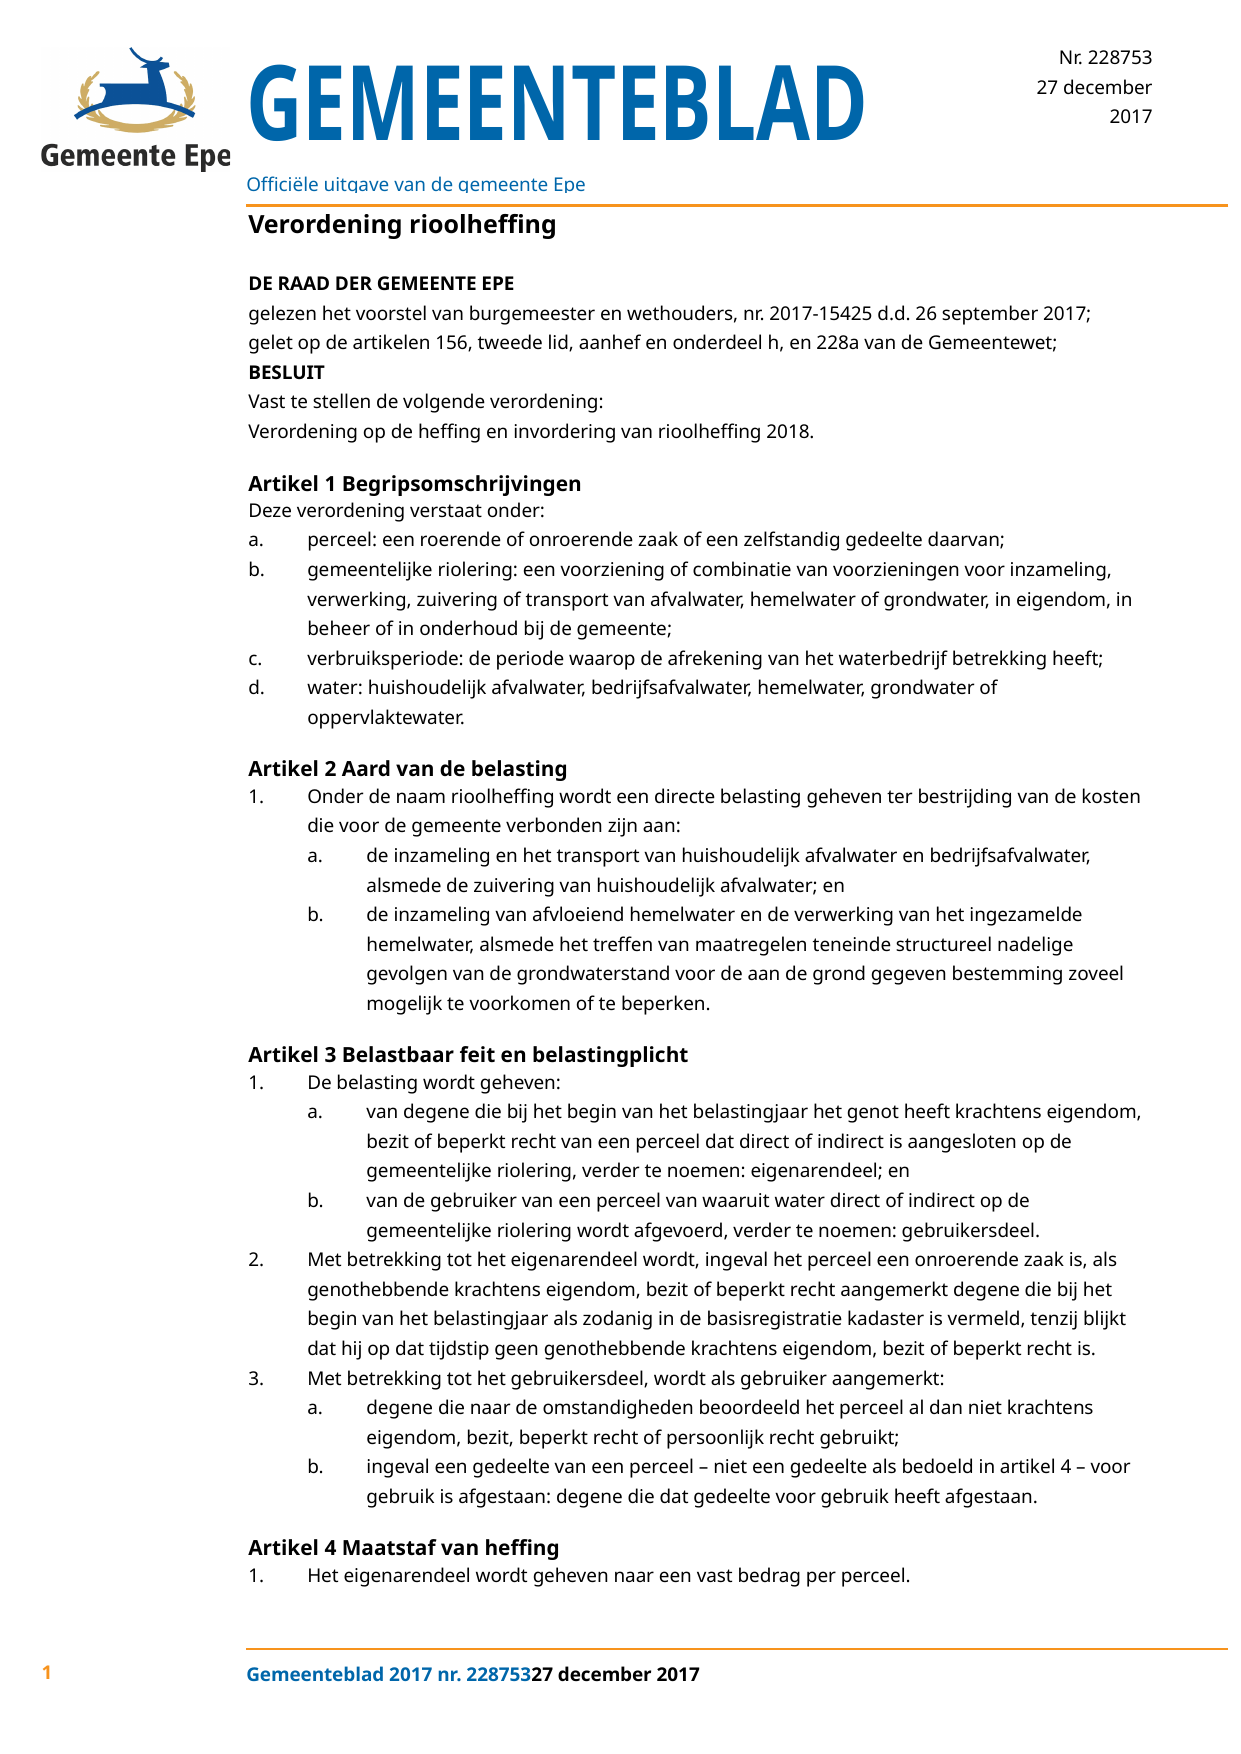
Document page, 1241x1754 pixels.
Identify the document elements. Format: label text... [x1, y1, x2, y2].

text gelet op de artikelen 156, tweede lid, aanhef en onderdeel h, en 228a van de Gemeentewet; [248, 329, 1152, 355]
list Het eigenarendeel wordt geheven naar een vast bedrag per perceel. [248, 1562, 1152, 1588]
list verbruiksperiode: de periode waarop de afrekening van het waterbedrijf betrekking heeft; [248, 645, 1152, 671]
list de inzameling en het transport van huishoudelijk afvalwater en bedrijfsafvalwater, alsmede de zuivering van huishoudelijk afvalwater; en [307, 842, 1152, 897]
text BESLUIT [248, 359, 1152, 385]
text DE RAAD DER GEMEENTE EPE [248, 270, 1152, 296]
list degene die naar de omstandigheden beoordeeld het perceel al dan niet krachtens eigendom, bezit, beperkt recht of persoonlijk recht gebruikt; [307, 1394, 1152, 1450]
list perceel: een roerende of onroerende zaak of een zelfstandig gedeelte daarvan; [248, 527, 1152, 552]
text Verordening rioolheffing [248, 207, 1152, 241]
list Met betrekking tot het gebruikersdeel, wordt als gebruiker aangemerkt: [248, 1365, 1152, 1391]
text Artikel 2 Aard van de belasting [248, 754, 1152, 783]
picture [41, 47, 231, 172]
text Artikel 4 Maatstaf van heffing [248, 1533, 1152, 1562]
list Met betrekking tot het eigenarendeel wordt, ingeval het perceel een onroerende zaak is, als genothebbende krachtens eigendom, bezit of beperkt recht aangemerkt degene die bij het begin van het belastingjaar als zodanig in de basisregistratie kadaster is vermeld, tenzij blijkt dat hij op dat tijdstip geen genothebbende krachtens eigendom, bezit of beperkt recht is. [248, 1246, 1152, 1361]
list Onder de naam rioolheffing wordt een directe belasting geheven ter bestrijding van de kosten die voor de gemeente verbonden zijn aan: [248, 783, 1152, 838]
text gelezen het voorstel van burgemeester en wethouders, nr. 2017-15425 d.d. 26 september 2017; [248, 300, 1152, 326]
list ingeval een gedeelte van een perceel – niet een gedeelte als bedoeld in artikel 4 – voor gebruik is afgestaan: degene die dat gedeelte voor gebruik heeft afgestaan. [307, 1453, 1152, 1509]
text Deze verordening verstaat onder: [248, 497, 1152, 523]
text Artikel 3 Belastbaar feit en belastingplicht [248, 1041, 1152, 1069]
list water: huishoudelijk afvalwater, bedrijfsafvalwater, hemelwater, grondwater of oppervlaktewater. [248, 674, 1152, 730]
list van degene die bij het begin van het belastingjaar het genot heeft krachtens eigendom, bezit of beperkt recht van een perceel dat direct of indirect is aangesloten op de gemeentelijke riolering, verder te noemen: eigenarendeel; en [307, 1098, 1152, 1183]
list gemeentelijke riolering: een voorziening of combinatie van voorzieningen voor inzameling, verwerking, zuivering of transport van afvalwater, hemelwater of grondwater, in eigendom, in beheer of in onderhoud bij de gemeente; [248, 556, 1152, 641]
text Verordening op de heffing en invordering van rioolheffing 2018. [248, 418, 1152, 444]
list de inzameling van afvloeiend hemelwater en de verwerking van het ingezamelde hemelwater, alsmede het treffen van maatregelen teneinde structureel nadelige gevolgen van de grondwaterstand voor de aan de grond gegeven bestemming zoveel mogelijk te voorkomen of te beperken. [307, 901, 1152, 1016]
list van de gebruiker van een perceel van waaruit water direct of indirect op de gemeentelijke riolering wordt afgevoerd, verder te noemen: gebruikersdeel. [307, 1187, 1152, 1243]
list De belasting wordt geheven: [248, 1069, 1152, 1095]
text Artikel 1 Begripsomschrijvingen [248, 469, 1152, 497]
text Vast te stellen de volgende verordening: [248, 389, 1152, 414]
